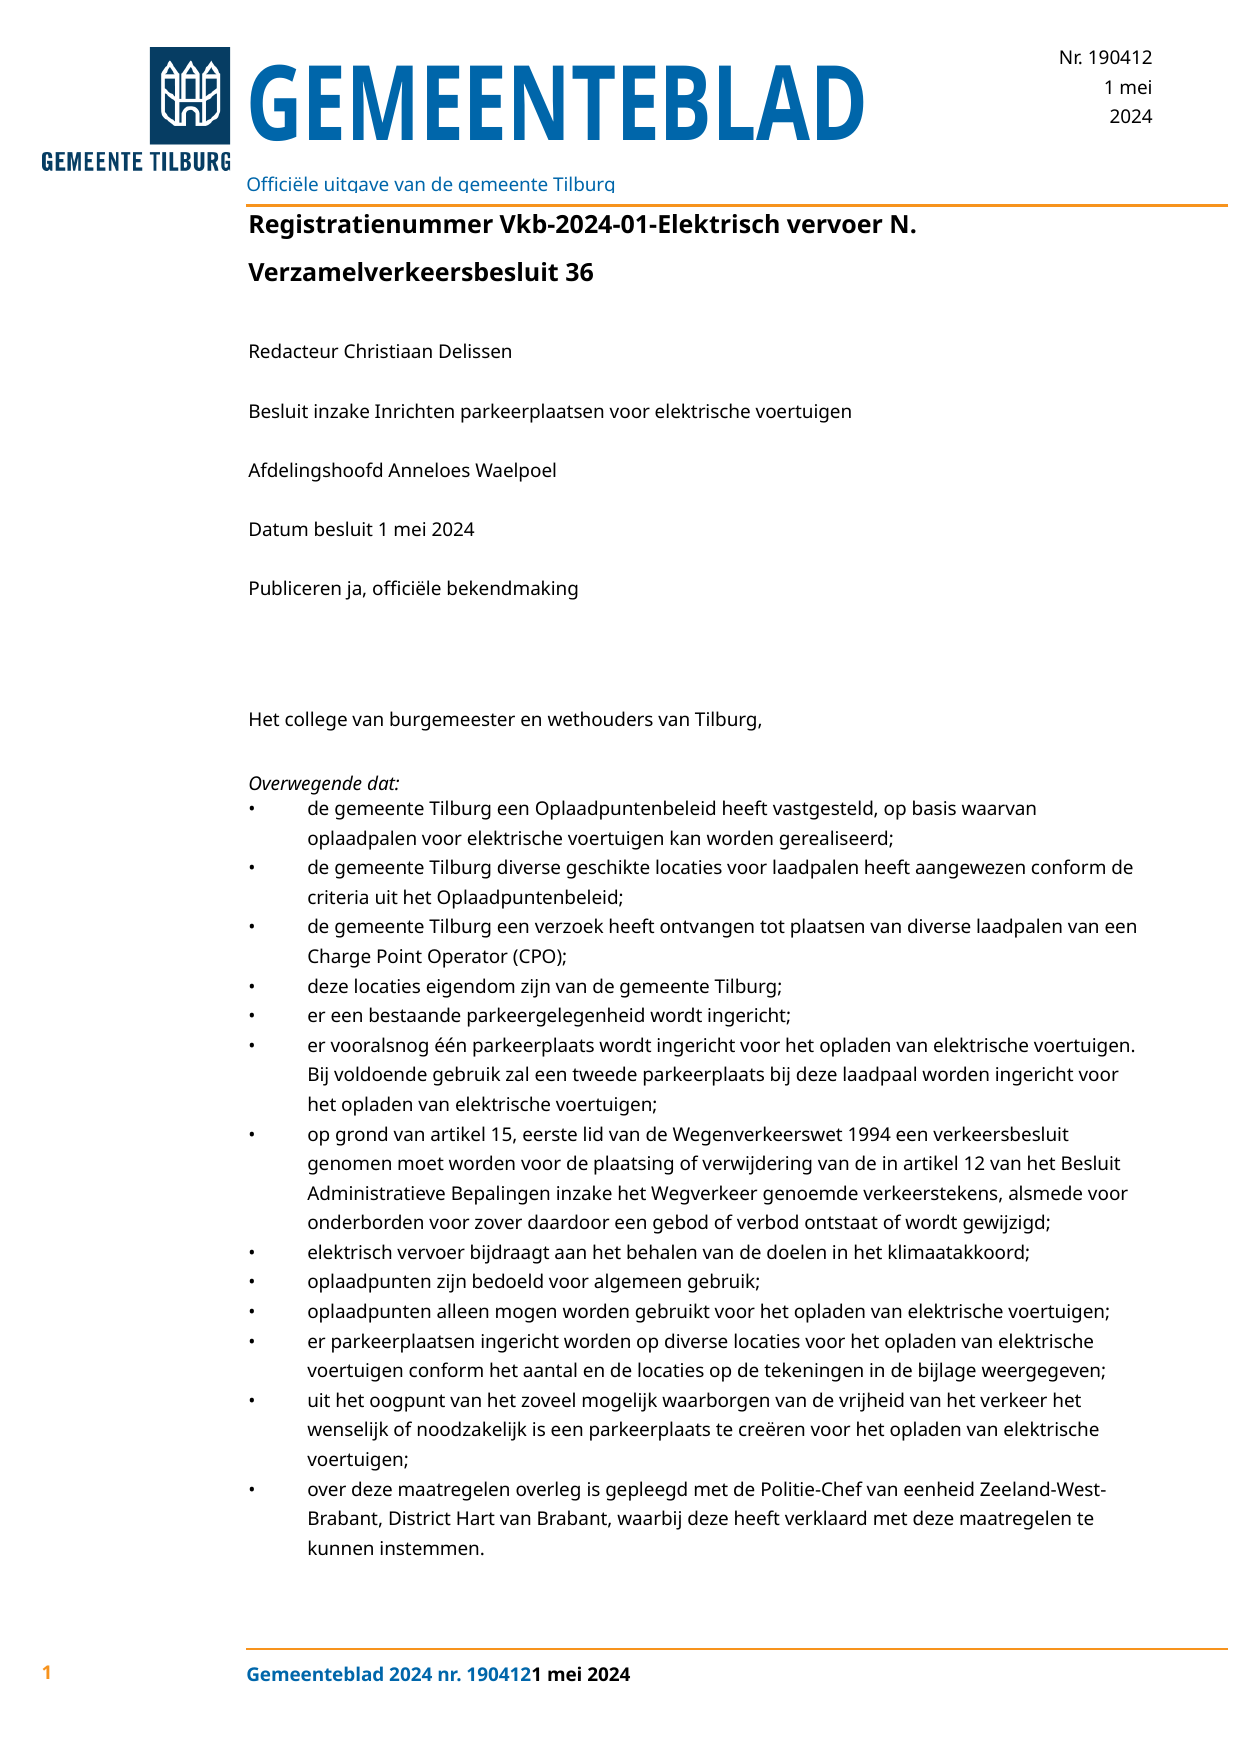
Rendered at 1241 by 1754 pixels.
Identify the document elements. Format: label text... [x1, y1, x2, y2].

list er parkeerplaatsen ingericht worden op diverse locaties voor het opladen van elektrische voertuigen conform het aantal en de locaties op de tekeningen in de bijlage weergegeven; [248, 1328, 1152, 1383]
text Publiceren ja, officiële bekendmaking [248, 575, 1152, 601]
list er vooralsnog één parkeerplaats wordt ingericht voor het opladen van elektrische voertuigen. Bij voldoende gebruik zal een tweede parkeerplaats bij deze laadpaal worden ingericht voor het opladen van elektrische voertuigen; [248, 1032, 1152, 1117]
text Het college van burgemeester en wethouders van Tilburg, [248, 706, 1152, 731]
list oplaadpunten zijn bedoeld voor algemeen gebruik; [248, 1269, 1152, 1294]
text Registratienummer Vkb-2024-01-Elektrisch vervoer N. Verzamelverkeersbesluit 36 [248, 207, 1152, 288]
list over deze maatregelen overleg is gepleegd met de Politie-Chef van eenheid Zeeland-West-Brabant, District Hart van Brabant, waarbij deze heeft verklaard met deze maatregelen te kunnen instemmen. [248, 1476, 1152, 1561]
list de gemeente Tilburg een verzoek heeft ontvangen tot plaatsen van diverse laadpalen van een Charge Point Operator (CPO); [248, 914, 1152, 969]
picture [41, 47, 231, 172]
list de gemeente Tilburg een Oplaadpuntenbeleid heeft vastgesteld, op basis waarvan oplaadpalen voor elektrische voertuigen kan worden gerealiseerd; [248, 795, 1152, 851]
list er een bestaande parkeergelegenheid wordt ingericht; [248, 1002, 1152, 1028]
text Afdelingshoofd Anneloes Waelpoel [248, 457, 1152, 483]
text Overwegende dat: [248, 770, 1152, 795]
list op grond van artikel 15, eerste lid van de Wegenverkeerswet 1994 een verkeersbesluit genomen moet worden voor de plaatsing of verwijdering van de in artikel 12 van het Besluit Administratieve Bepalingen inzake het Wegverkeer genoemde verkeerstekens, alsmede voor onderborden voor zover daardoor een gebod of verbod ontstaat of wordt gewijzigd; [248, 1121, 1152, 1235]
list de gemeente Tilburg diverse geschikte locaties voor laadpalen heeft aangewezen conform de criteria uit het Oplaadpuntenbeleid; [248, 854, 1152, 910]
text Datum besluit 1 mei 2024 [248, 516, 1152, 542]
list uit het oogpunt van het zoveel mogelijk waarborgen van de vrijheid van het verkeer het wenselijk of noodzakelijk is een parkeerplaats te creëren voor het opladen van elektrische voertuigen; [248, 1387, 1152, 1472]
list deze locaties eigendom zijn van de gemeente Tilburg; [248, 973, 1152, 999]
list oplaadpunten alleen mogen worden gebruikt voor het opladen van elektrische voertuigen; [248, 1298, 1152, 1324]
text Besluit inzake Inrichten parkeerplaatsen voor elektrische voertuigen [248, 398, 1152, 423]
text Redacteur Christiaan Delissen [248, 339, 1152, 364]
list elektrisch vervoer bijdraagt aan het behalen van de doelen in het klimaatakkoord; [248, 1239, 1152, 1265]
